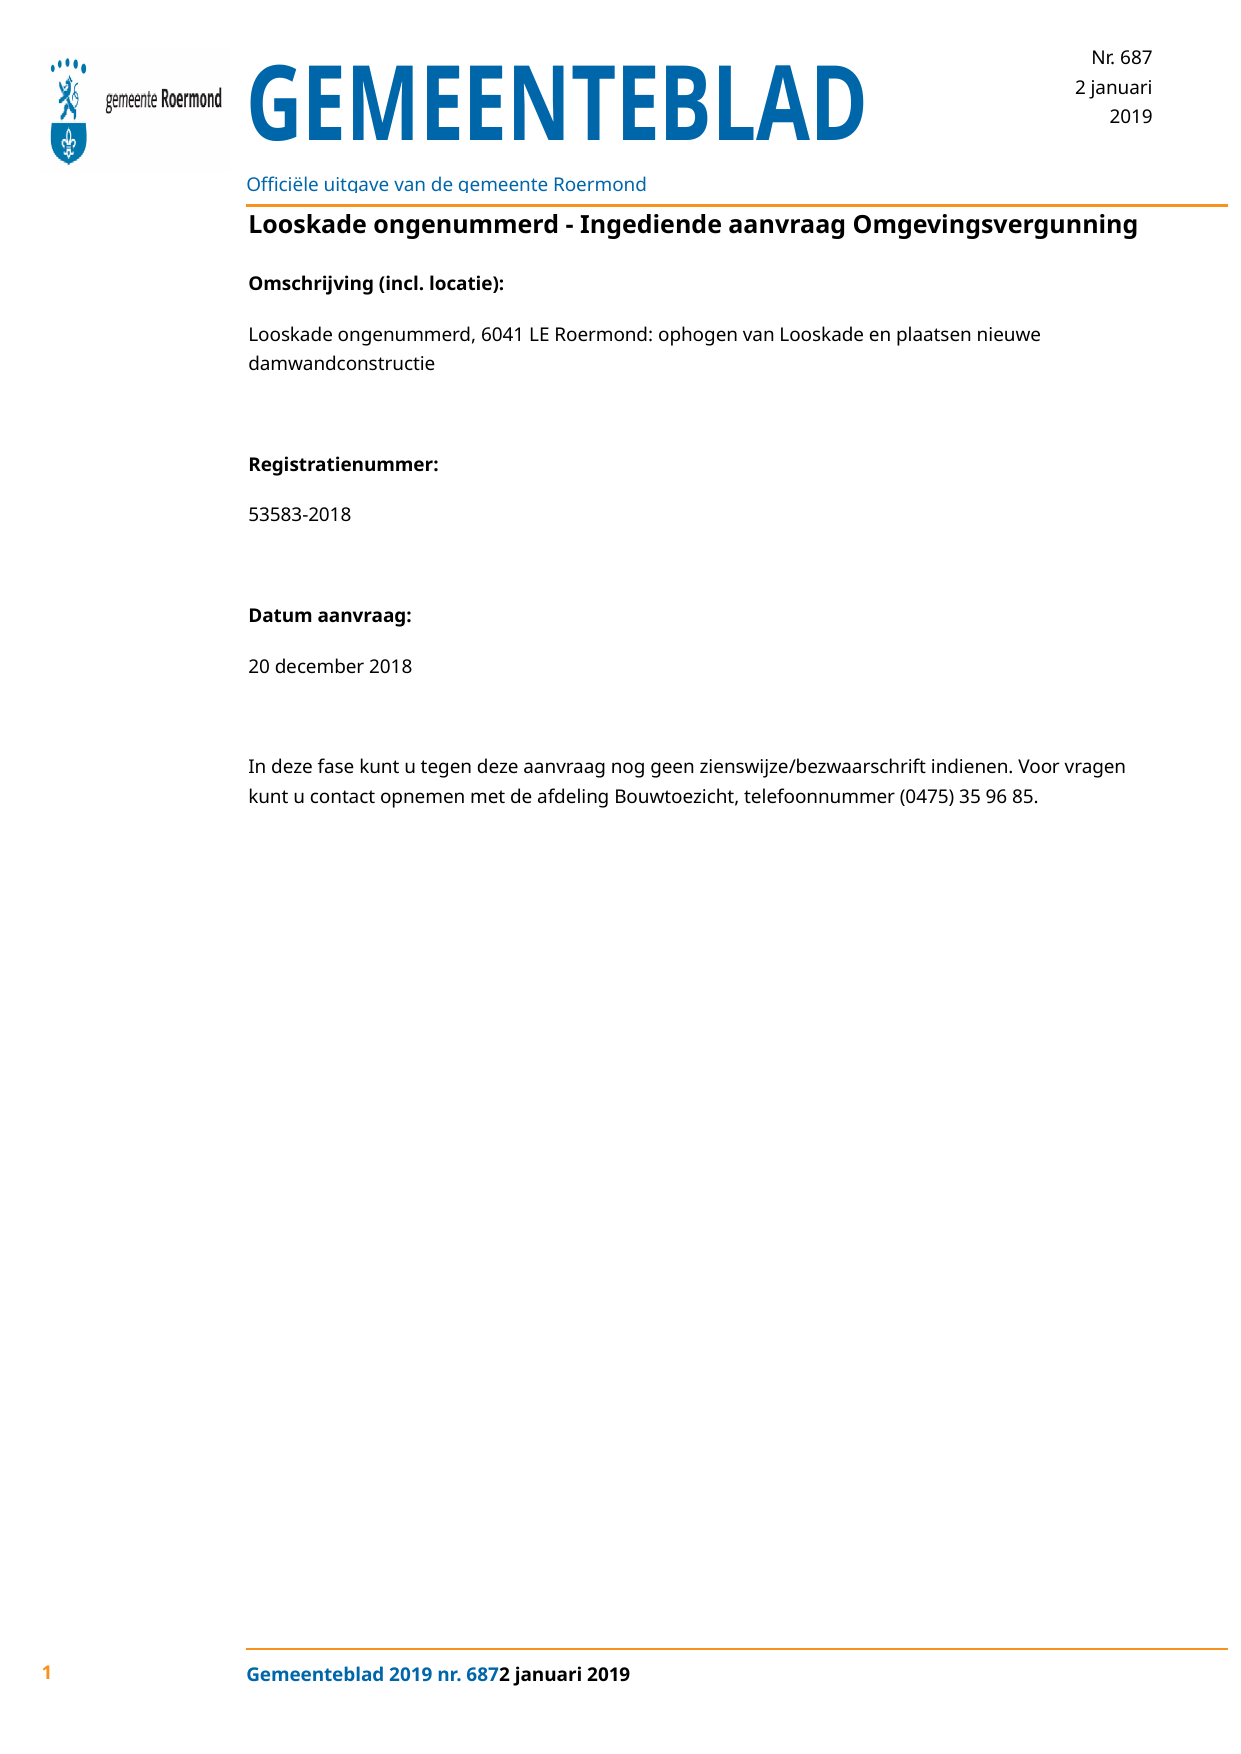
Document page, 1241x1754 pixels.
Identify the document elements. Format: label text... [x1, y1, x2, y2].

picture [41, 47, 231, 172]
text Registratienummer: [248, 451, 1152, 477]
text Omschrijving (incl. locatie): [248, 270, 1152, 296]
text In deze fase kunt u tegen deze aanvraag nog geen zienswijze/bezwaarschrift indienen. Voor vragen kunt u contact opnemen met de afdeling Bouwtoezicht, telefoonnummer (0475) 35 96 85. [248, 754, 1152, 809]
text Looskade ongenummerd, 6041 LE Roermond: ophogen van Looskade en plaatsen nieuwe damwandconstructie [248, 321, 1152, 376]
text 20 december 2018 [248, 653, 1152, 678]
text Datum aanvraag: [248, 602, 1152, 628]
text Looskade ongenummerd - Ingediende aanvraag Omgevingsvergunning [248, 207, 1152, 241]
text 53583-2018 [248, 502, 1152, 527]
